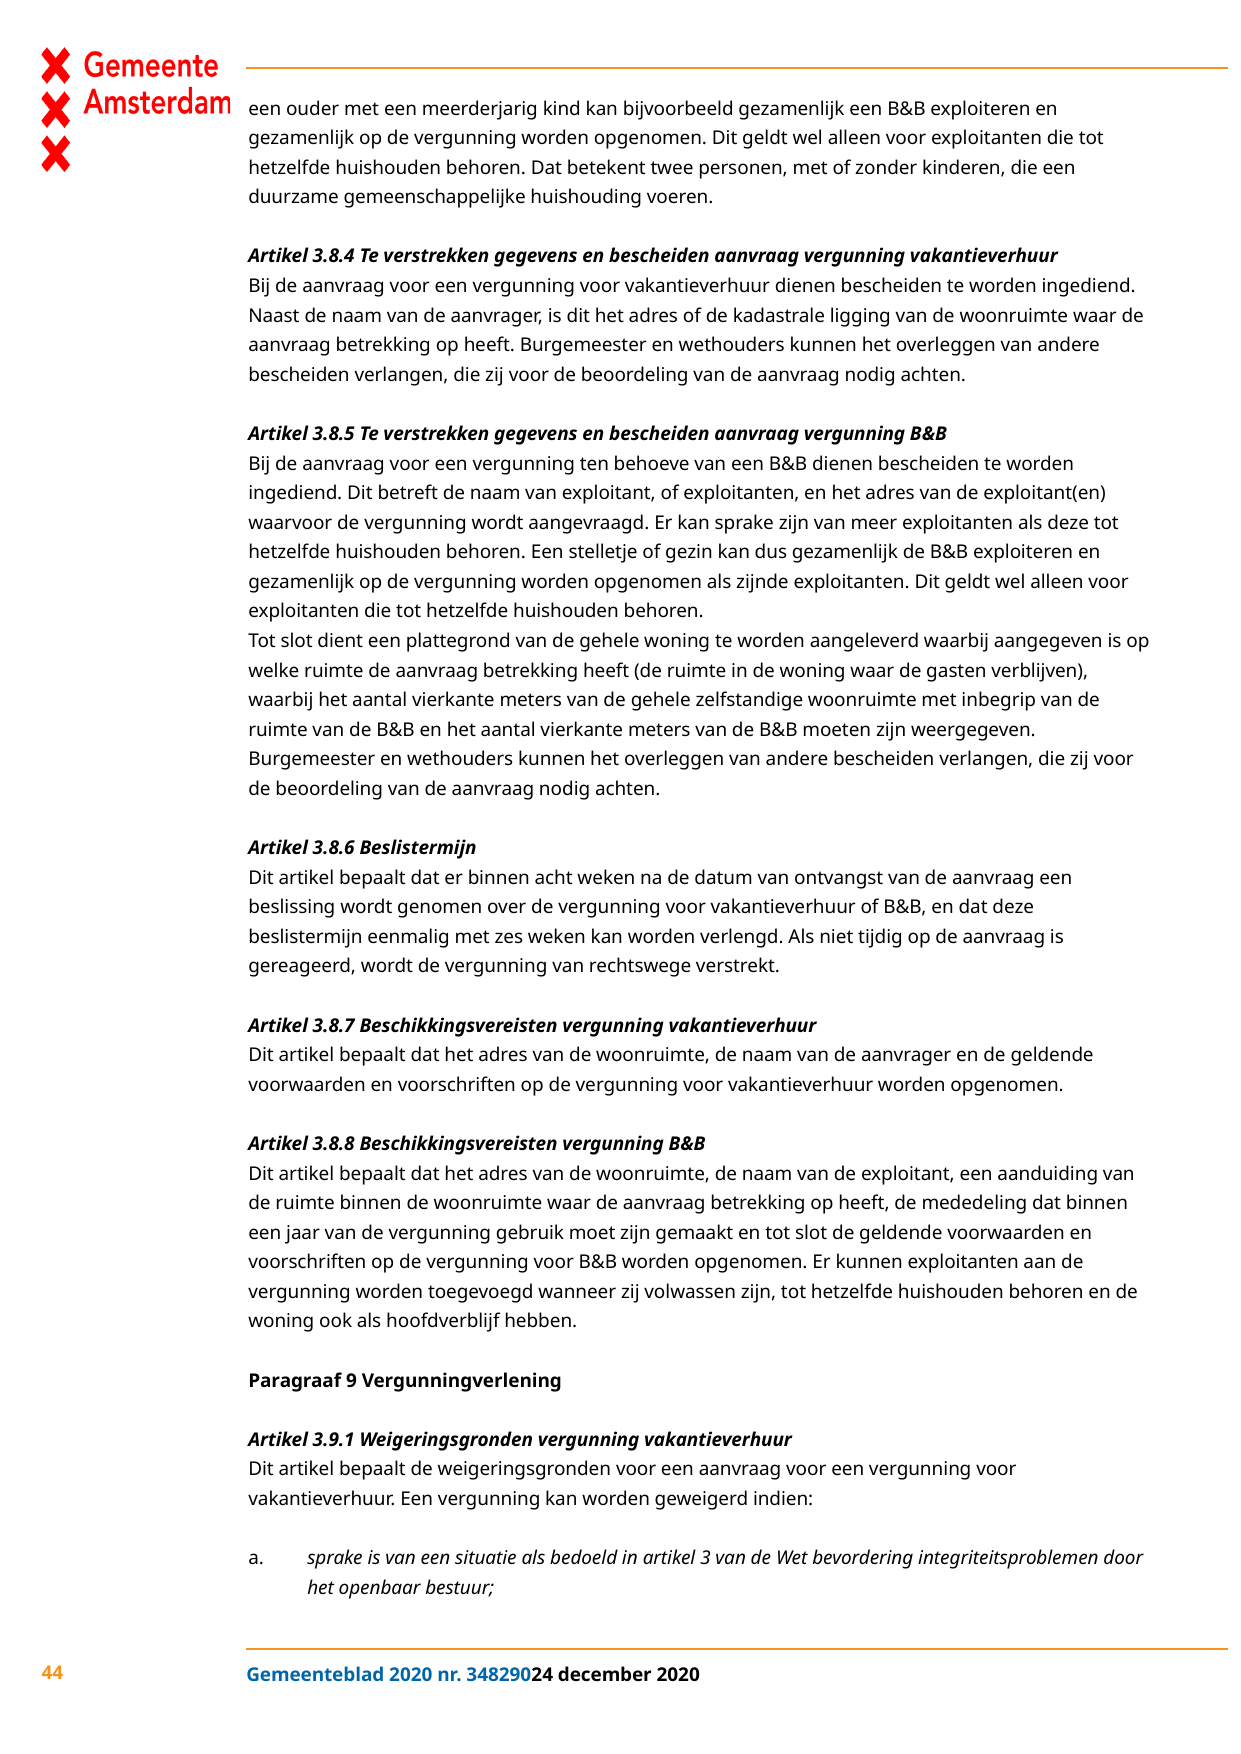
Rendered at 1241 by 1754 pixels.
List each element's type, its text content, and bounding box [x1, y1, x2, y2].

text Paragraaf 9 Vergunningverlening [248, 1367, 1152, 1393]
picture [41, 47, 231, 172]
text een ouder met een meerderjarig kind kan bijvoorbeeld gezamenlijk een B&B exploiteren en gezamenlijk op de vergunning worden opgenomen. Dit geldt wel alleen voor exploitanten die tot hetzelfde huishouden behoren. Dat betekent twee personen, met of zonder kinderen, die een duurzame gemeenschappelijke huishouding voeren. [248, 95, 1152, 209]
text Artikel 3.8.7 Beschikkingsvereisten vergunning vakantieverhuur [248, 1012, 1152, 1038]
list sprake is van een situatie als bedoeld in artikel 3 van de Wet bevordering integriteitsproblemen door het openbaar bestuur; [248, 1544, 1152, 1600]
text Dit artikel bepaalt dat het adres van de woonruimte, de naam van de aanvrager en de geldende voorwaarden en voorschriften op de vergunning voor vakantieverhuur worden opgenomen. [248, 1041, 1152, 1097]
text Dit artikel bepaalt de weigeringsgronden voor een aanvraag voor een vergunning voor vakantieverhuur. Een vergunning kan worden geweigerd indien: [248, 1456, 1152, 1511]
text Artikel 3.8.4 Te verstrekken gegevens en bescheiden aanvraag vergunning vakantieverhuur [248, 243, 1152, 268]
text Dit artikel bepaalt dat er binnen acht weken na de datum van ontvangst van de aanvraag een beslissing wordt genomen over de vergunning voor vakantieverhuur of B&B, en dat deze beslistermijn eenmalig met zes weken kan worden verlengd. Als niet tijdig op de aanvraag is gereageerd, wordt de vergunning van rechtswege verstrekt. [248, 864, 1152, 978]
text Artikel 3.8.8 Beschikkingsvereisten vergunning B&B [248, 1130, 1152, 1156]
text Artikel 3.8.5 Te verstrekken gegevens en bescheiden aanvraag vergunning B&B [248, 420, 1152, 446]
text Bij de aanvraag voor een vergunning voor vakantieverhuur dienen bescheiden te worden ingediend. Naast de naam van de aanvrager, is dit het adres of de kadastrale ligging van de woonruimte waar de aanvraag betrekking op heeft. Burgemeester en wethouders kunnen het overleggen van andere bescheiden verlangen, die zij voor de beoordeling van de aanvraag nodig achten. [248, 272, 1152, 387]
text Bij de aanvraag voor een vergunning ten behoeve van een B&B dienen bescheiden te worden ingediend. Dit betreft de naam van exploitant, of exploitanten, en het adres van de exploitant(en) waarvoor de vergunning wordt aangevraagd. Er kan sprake zijn van meer exploitanten als deze tot hetzelfde huishouden behoren. Een stelletje of gezin kan dus gezamenlijk de B&B exploiteren en gezamenlijk op de vergunning worden opgenomen als zijnde exploitanten. Dit geldt wel alleen voor exploitanten die tot hetzelfde huishouden behoren. [248, 450, 1152, 623]
text Dit artikel bepaalt dat het adres van de woonruimte, de naam van de exploitant, een aanduiding van de ruimte binnen de woonruimte waar de aanvraag betrekking op heeft, de mededeling dat binnen een jaar van de vergunning gebruik moet zijn gemaakt en tot slot de geldende voorwaarden en voorschriften op de vergunning voor B&B worden opgenomen. Er kunnen exploitanten aan de vergunning worden toegevoegd wanneer zij volwassen zijn, tot hetzelfde huishouden behoren en de woning ook als hoofdverblijf hebben. [248, 1160, 1152, 1333]
text Tot slot dient een plattegrond van de gehele woning te worden aangeleverd waarbij aangegeven is op welke ruimte de aanvraag betrekking heeft (de ruimte in de woning waar de gasten verblijven), waarbij het aantal vierkante meters van de gehele zelfstandige woonruimte met inbegrip van de ruimte van de B&B en het aantal vierkante meters van de B&B moeten zijn weergegeven. Burgemeester en wethouders kunnen het overleggen van andere bescheiden verlangen, die zij voor de beoordeling van de aanvraag nodig achten. [248, 627, 1152, 801]
text Artikel 3.8.6 Beslistermijn [248, 834, 1152, 860]
text Artikel 3.9.1 Weigeringsgronden vergunning vakantieverhuur [248, 1426, 1152, 1452]
